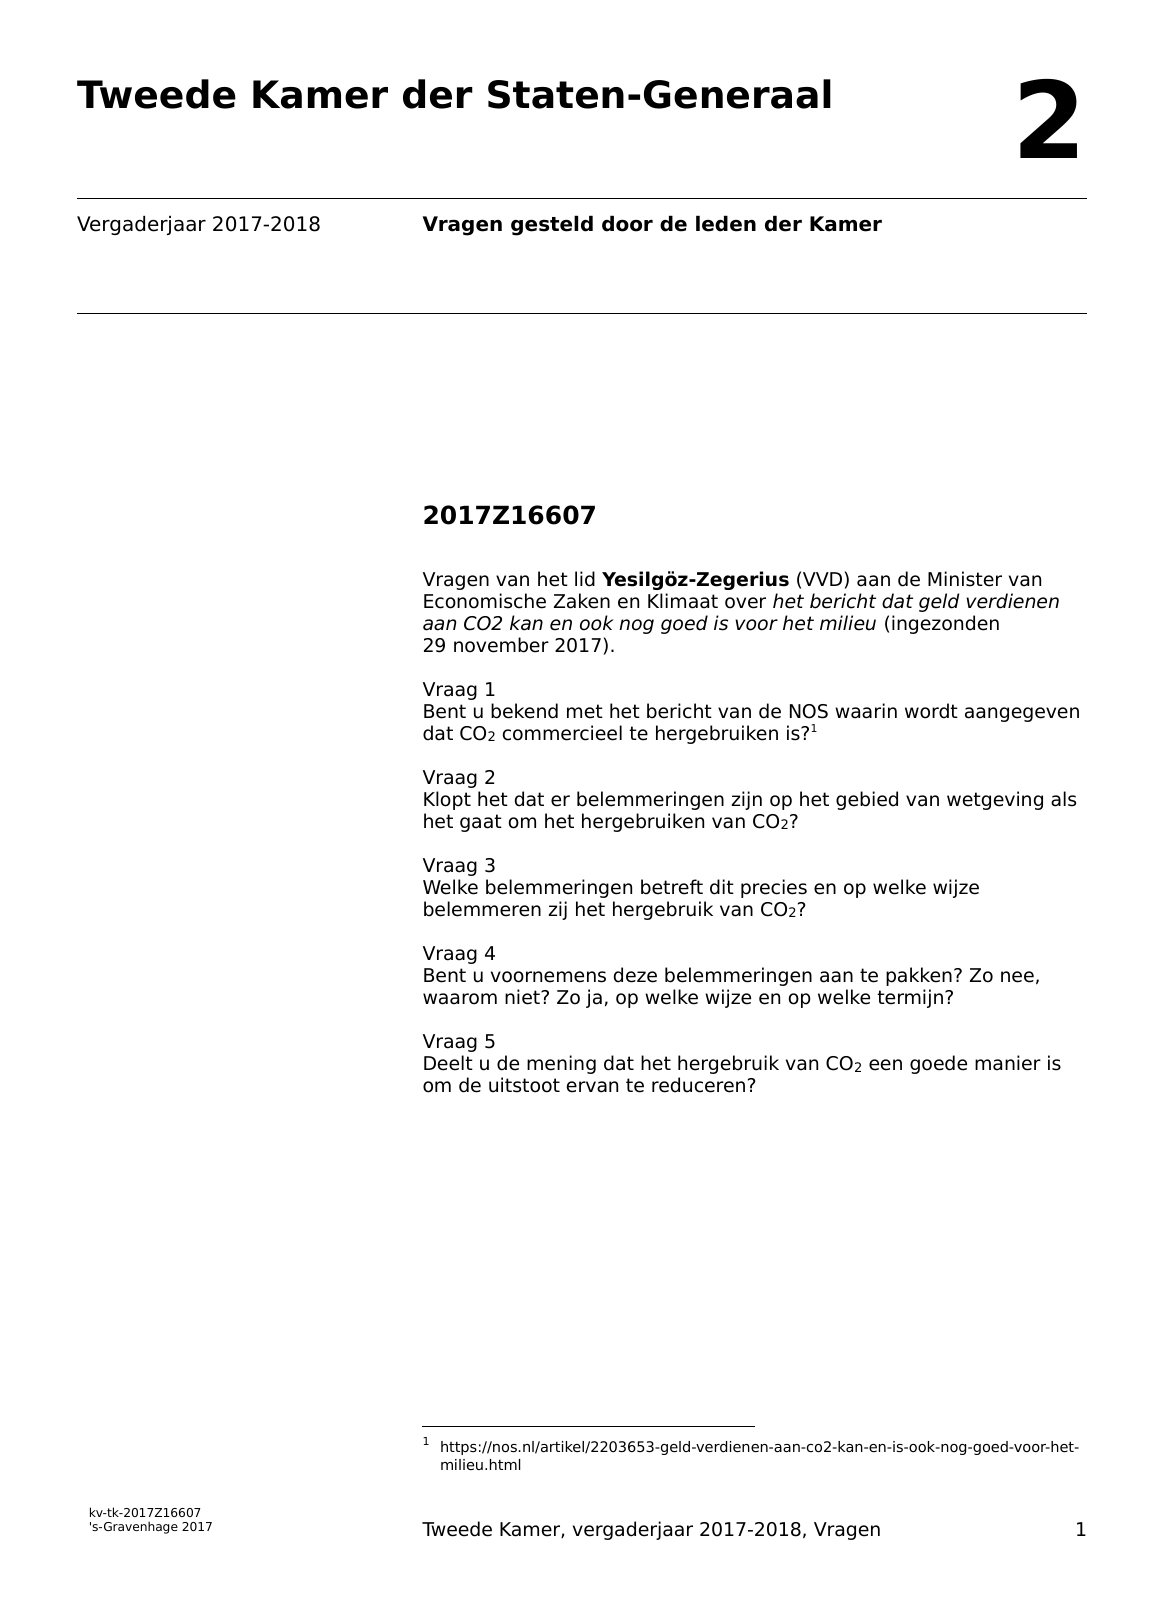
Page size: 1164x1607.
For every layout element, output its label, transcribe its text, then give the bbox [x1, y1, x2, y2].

text Welke belemmeringen betreft dit precies en op welke wijze belemmeren zij het hergebruik van CO2? [422, 877, 1087, 921]
text Vragen van het lid Yesilgöz-Zegerius (VVD) aan de Minister van Economische Zaken en Klimaat over het bericht dat geld verdienen aan CO2 kan en ook nog goed is voor het milieu (ingezonden 29 november 2017). [422, 569, 1087, 657]
text Bent u bekend met het bericht van de NOS waarin wordt aangegeven dat CO2 commercieel te hergebruiken is? [422, 701, 1087, 745]
table_header 2 [886, 59, 1087, 198]
text Vraag 5 [422, 1031, 1087, 1053]
text kv-tk-2017Z16607 [88, 1506, 323, 1520]
table_cell Vragen gesteld door de leden der Kamer [422, 199, 1087, 313]
text Vraag 4 [422, 943, 1087, 965]
table_header Tweede Kamer der Staten-Generaal [77, 59, 886, 198]
table_cell Vergaderjaar 2017-2018 [77, 199, 422, 313]
text Vraag 3 [422, 855, 1087, 877]
text Deelt u de mening dat het hergebruik van CO2 een goede manier is om de uitstoot ervan te reduceren? [422, 1053, 1087, 1097]
text 's-Gravenhage 2017 [88, 1520, 323, 1534]
text https://nos.nl/artikel/2203653-geld-verdienen-aan-co2-kan-en-is-ook-nog-goed-voor-het-milieu.html [422, 1435, 1087, 1474]
text Klopt het dat er belemmeringen zijn op het gebied van wetgeving als het gaat om het hergebruiken van CO2? [422, 789, 1087, 833]
text Vraag 1 [422, 679, 1087, 701]
text Bent u voornemens deze belemmeringen aan te pakken? Zo nee, waarom niet? Zo ja, op welke wijze en op welke termijn? [422, 965, 1087, 1009]
text 2017Z16607 [422, 501, 1087, 531]
text Vraag 2 [422, 767, 1087, 789]
